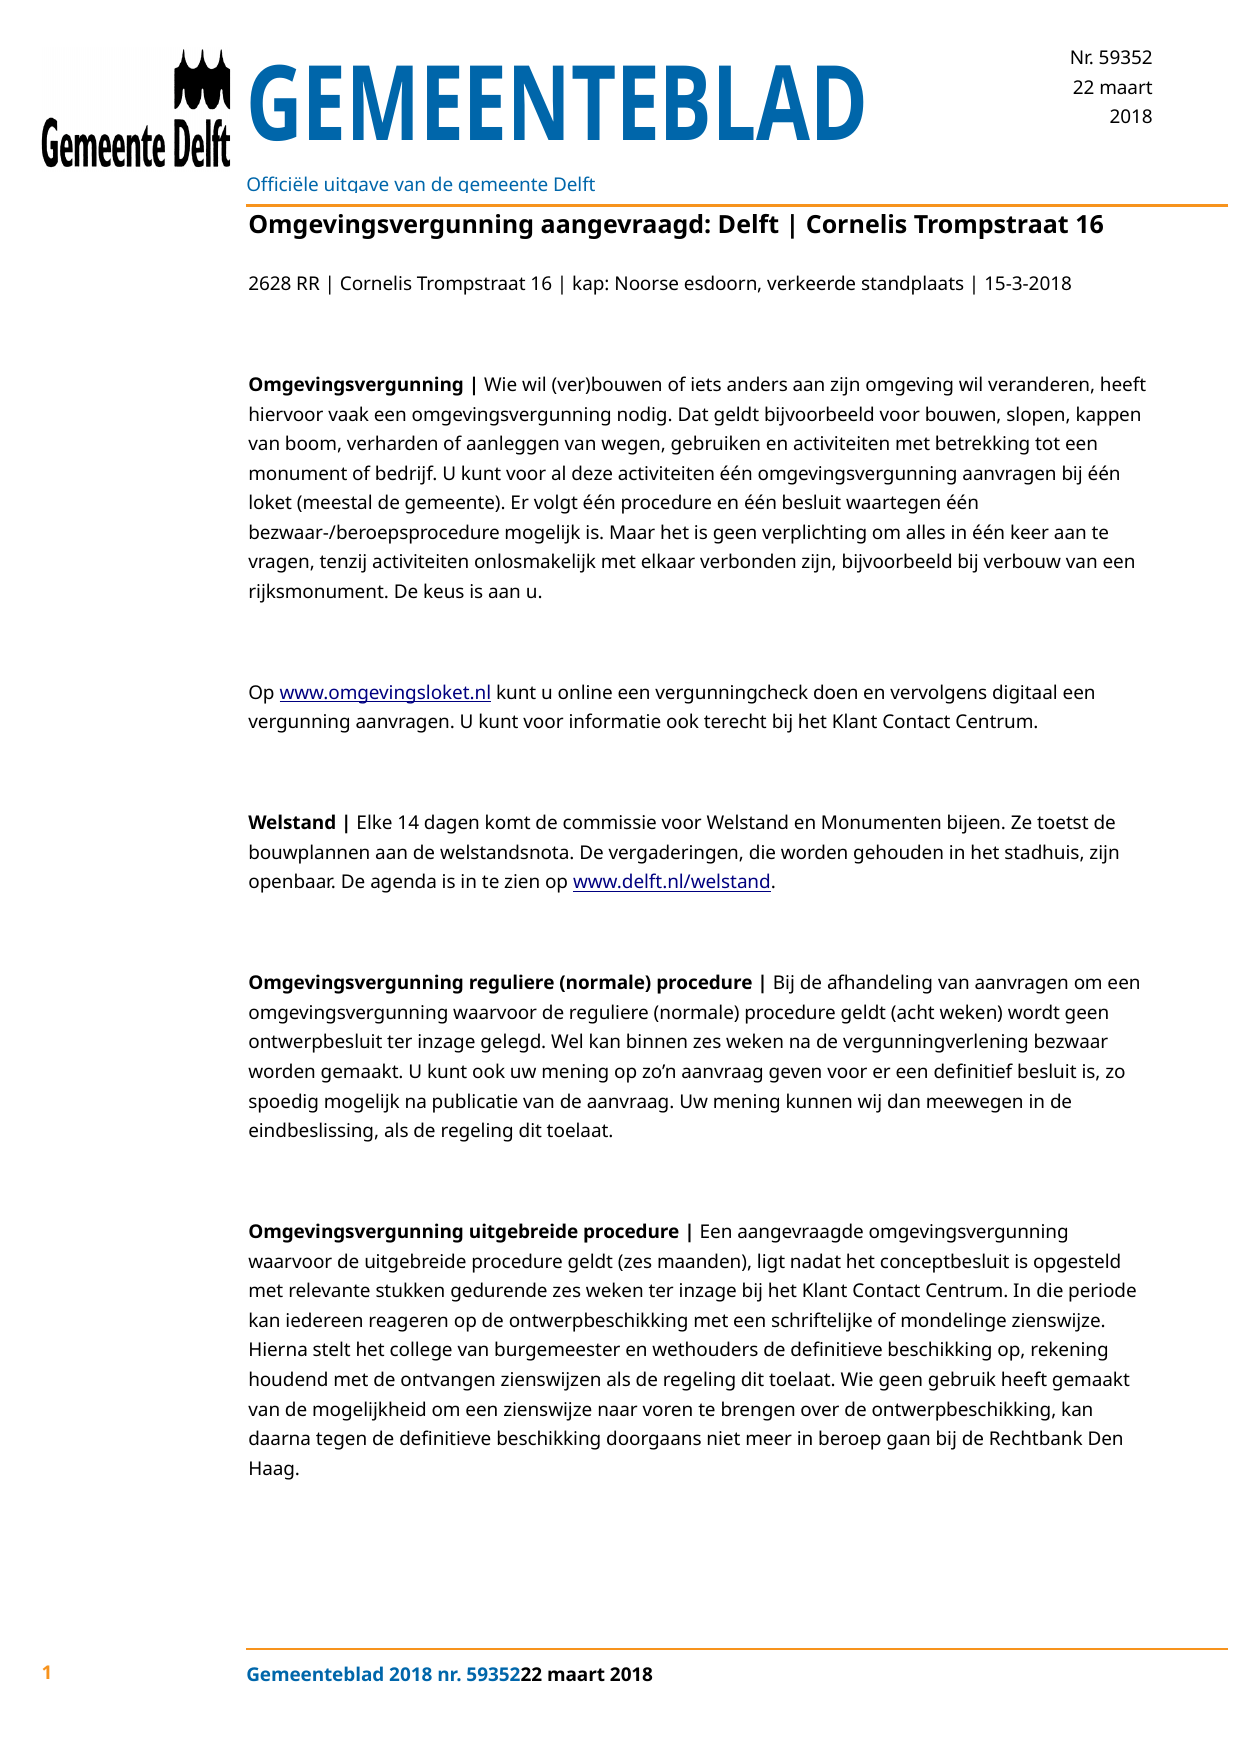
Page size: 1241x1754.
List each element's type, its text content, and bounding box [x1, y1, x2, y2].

text Op www.omgevingsloket.nl kunt u online een vergunningcheck doen en vervolgens digitaal een vergunning aanvragen. U kunt voor informatie ook terecht bij het Klant Contact Centrum. [248, 679, 1152, 734]
text Omgevingsvergunning | Wie wil (ver)bouwen of iets anders aan zijn omgeving wil veranderen, heeft hiervoor vaak een omgevingsvergunning nodig. Dat geldt bijvoorbeeld voor bouwen, slopen, kappen van boom, verharden of aanleggen van wegen, gebruiken en activiteiten met betrekking tot een monument of bedrijf. U kunt voor al deze activiteiten één omgevingsvergunning aanvragen bij één loket (meestal de gemeente). Er volgt één procedure en één besluit waartegen één bezwaar-/beroepsprocedure mogelijk is. Maar het is geen verplichting om alles in één keer aan te vragen, tenzij activiteiten onlosmakelijk met elkaar verbonden zijn, bijvoorbeeld bij verbouw van een rijksmonument. De keus is aan u. [248, 371, 1152, 604]
text Omgevingsvergunning uitgebreide procedure | Een aangevraagde omgevingsvergunning waarvoor de uitgebreide procedure geldt (zes maanden), ligt nadat het conceptbesluit is opgesteld met relevante stukken gedurende zes weken ter inzage bij het Klant Contact Centrum. In die periode kan iedereen reageren op de ontwerpbeschikking met een schriftelijke of mondelinge zienswijze. Hierna stelt het college van burgemeester en wethouders de definitieve beschikking op, rekening houdend met de ontvangen zienswijzen als de regeling dit toelaat. Wie geen gebruik heeft gemaakt van de mogelijkheid om een zienswijze naar voren te brengen over de ontwerpbeschikking, kan daarna tegen de definitieve beschikking doorgaans niet meer in beroep gaan bij de Rechtbank Den Haag. [248, 1218, 1152, 1481]
text Omgevingsvergunning aangevraagd: Delft | Cornelis Trompstraat 16 [248, 207, 1152, 241]
text Omgevingsvergunning reguliere (normale) procedure | Bij de afhandeling van aanvragen om een omgevingsvergunning waarvoor de reguliere (normale) procedure geldt (acht weken) wordt geen ontwerpbesluit ter inzage gelegd. Wel kan binnen zes weken na de vergunningverlening bezwaar worden gemaakt. U kunt ook uw mening op zo’n aanvraag geven voor er een definitief besluit is, zo spoedig mogelijk na publicatie van de aanvraag. Uw mening kunnen wij dan meewegen in de eindbeslissing, als de regeling dit toelaat. [248, 969, 1152, 1143]
text Welstand | Elke 14 dagen komt de commissie voor Welstand en Monumenten bijeen. Ze toetst de bouwplannen aan de welstandsnota. De vergaderingen, die worden gehouden in het stadhuis, zijn openbaar. De agenda is in te zien op www.delft.nl/welstand. [248, 809, 1152, 894]
text 2628 RR | Cornelis Trompstraat 16 | kap: Noorse esdoorn, verkeerde standplaats | 15-3-2018 [248, 270, 1152, 296]
picture [41, 47, 231, 172]
